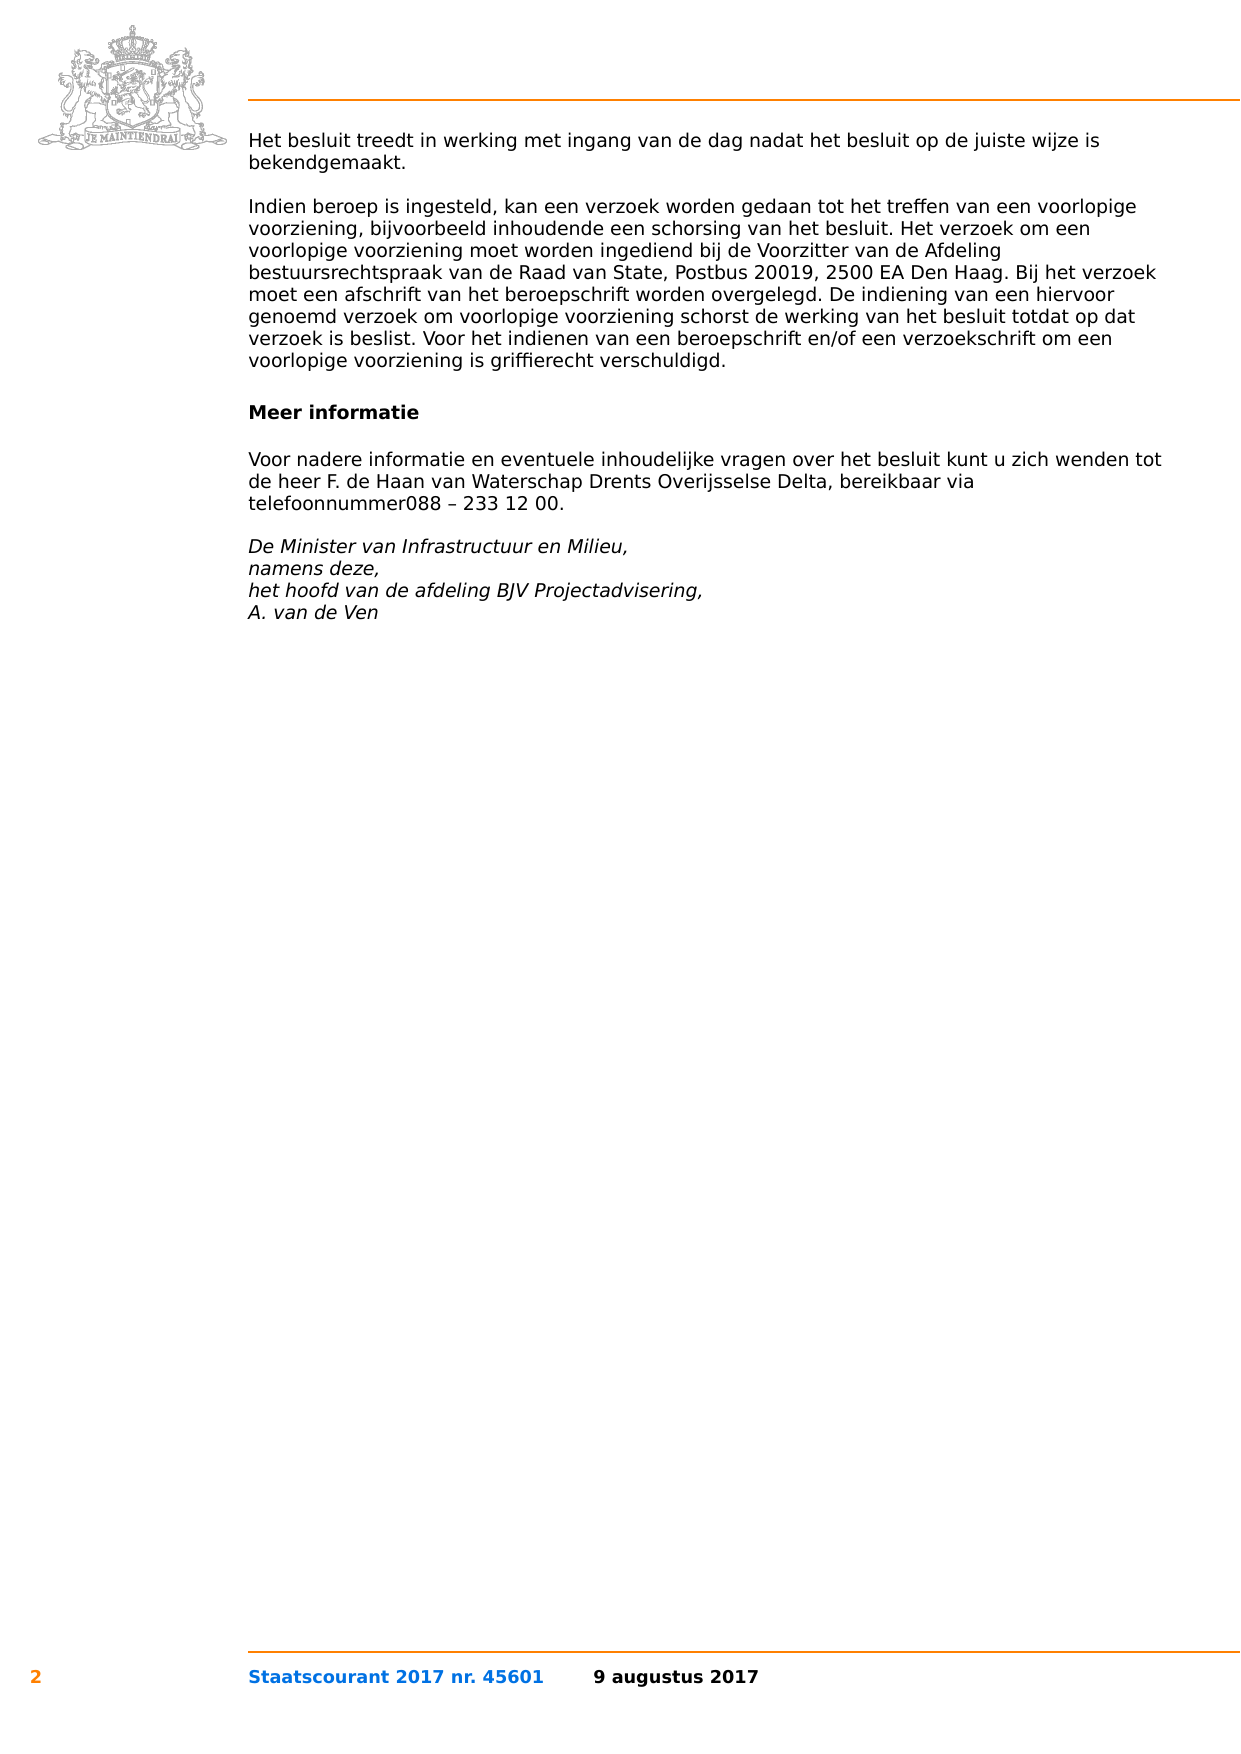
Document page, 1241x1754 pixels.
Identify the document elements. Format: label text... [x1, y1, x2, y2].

subtitle Meer informatie [248, 402, 1163, 423]
text De Minister van Infrastructuur en Milieu, namens deze, het hoofd van de afdeling BJV Projectadvisering, A. van de Ven [248, 536, 1163, 624]
picture [38, 25, 227, 150]
text Indien beroep is ingesteld, kan een verzoek worden gedaan tot het treffen van een voorlopige voorziening, bijvoorbeeld inhoudende een schorsing van het besluit. Het verzoek om een voorlopige voorziening moet worden ingediend bij de Voorzitter van de Afdeling bestuursrechtspraak van de Raad van State, Postbus 20019, 2500 EA Den Haag. Bij het verzoek moet een afschrift van het beroepschrift worden overgelegd. De indiening van een hiervoor genoemd verzoek om voorlopige voorziening schorst de werking van het besluit totdat op dat verzoek is beslist. Voor het indienen van een beroepschrift en/of een verzoekschrift om een voorlopige voorziening is griffierecht verschuldigd. [248, 196, 1163, 372]
text Voor nadere informatie en eventuele inhoudelijke vragen over het besluit kunt u zich wenden tot de heer F. de Haan van Waterschap Drents Overijsselse Delta, bereikbaar via telefoonnummer088 – 233 12 00. [248, 448, 1163, 514]
text Het besluit treedt in werking met ingang van de dag nadat het besluit op de juiste wijze is bekendgemaakt. [248, 130, 1163, 174]
